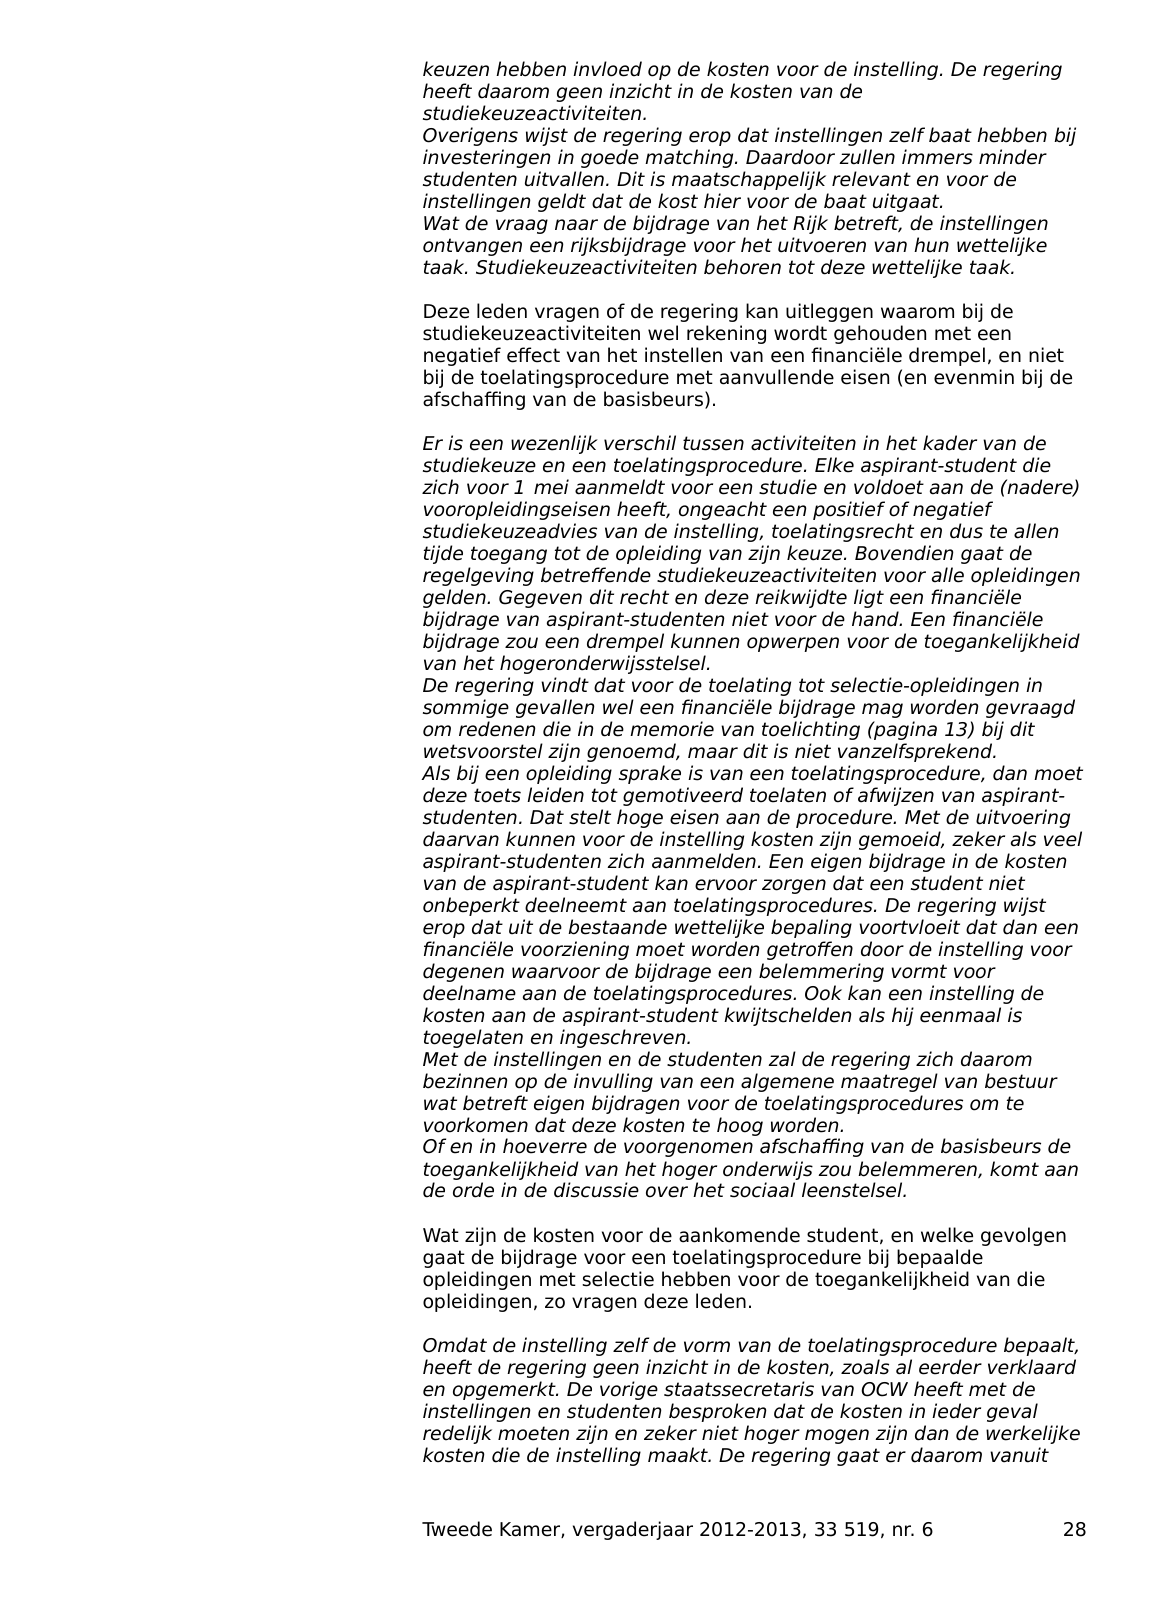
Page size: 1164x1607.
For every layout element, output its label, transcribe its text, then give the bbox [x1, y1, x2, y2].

text De regering vindt dat voor de toelating tot selectie-opleidingen in sommige gevallen wel een financiële bijdrage mag worden gevraagd om redenen die in de memorie van toelichting (pagina 13) bij dit wetsvoorstel zijn genoemd, maar dit is niet vanzelfsprekend. [422, 675, 1087, 763]
text Deze leden vragen of de regering kan uitleggen waarom bij de studiekeuzeactiviteiten wel rekening wordt gehouden met een negatief effect van het instellen van een financiële drempel, en niet bij de toelatingsprocedure met aanvullende eisen (en evenmin bij de afschaffing van de basisbeurs). [422, 301, 1087, 411]
text Met de instellingen en de studenten zal de regering zich daarom bezinnen op de invulling van een algemene maatregel van bestuur wat betreft eigen bijdragen voor de toelatingsprocedures om te voorkomen dat deze kosten te hoog worden. [422, 1048, 1087, 1136]
text Er is een wezenlijk verschil tussen activiteiten in het kader van de studiekeuze en een toelatingsprocedure. Elke aspirant-student die zich voor 1 mei aanmeldt voor een studie en voldoet aan de (nadere) vooropleidingseisen heeft, ongeacht een positief of negatief studiekeuzeadvies van de instelling, toelatingsrecht en dus te allen tijde toegang tot de opleiding van zijn keuze. Bovendien gaat de regelgeving betreffende studiekeuzeactiviteiten voor alle opleidingen gelden. Gegeven dit recht en deze reikwijdte ligt een financiële bijdrage van aspirant-studenten niet voor de hand. Een financiële bijdrage zou een drempel kunnen opwerpen voor de toegankelijkheid van het hogeronderwijsstelsel. [422, 433, 1087, 675]
text Omdat de instelling zelf de vorm van de toelatingsprocedure bepaalt, heeft de regering geen inzicht in de kosten, zoals al eerder verklaard en opgemerkt. De vorige staatssecretaris van OCW heeft met de instellingen en studenten besproken dat de kosten in ieder geval redelijk moeten zijn en zeker niet hoger mogen zijn dan de werkelijke kosten die de instelling maakt. De regering gaat er daarom vanuit [422, 1335, 1087, 1467]
text keuzen hebben invloed op de kosten voor de instelling. De regering heeft daarom geen inzicht in de kosten van de studiekeuzeactiviteiten. [422, 59, 1087, 125]
text Wat zijn de kosten voor de aankomende student, en welke gevolgen gaat de bijdrage voor een toelatingsprocedure bij bepaalde opleidingen met selectie hebben voor de toegankelijkheid van die opleidingen, zo vragen deze leden. [422, 1224, 1087, 1312]
text Overigens wijst de regering erop dat instellingen zelf baat hebben bij investeringen in goede matching. Daardoor zullen immers minder studenten uitvallen. Dit is maatschappelijk relevant en voor de instellingen geldt dat de kost hier voor de baat uitgaat. [422, 125, 1087, 213]
text Als bij een opleiding sprake is van een toelatingsprocedure, dan moet deze toets leiden tot gemotiveerd toelaten of afwijzen van aspirant-studenten. Dat stelt hoge eisen aan de procedure. Met de uitvoering daarvan kunnen voor de instelling kosten zijn gemoeid, zeker als veel aspirant-studenten zich aanmelden. Een eigen bijdrage in de kosten van de aspirant-student kan ervoor zorgen dat een student niet onbeperkt deelneemt aan toelatingsprocedures. De regering wijst erop dat uit de bestaande wettelijke bepaling voortvloeit dat dan een financiële voorziening moet worden getroffen door de instelling voor degenen waarvoor de bijdrage een belemmering vormt voor deelname aan de toelatingsprocedures. Ook kan een instelling de kosten aan de aspirant-student kwijtschelden als hij eenmaal is toegelaten en ingeschreven. [422, 763, 1087, 1048]
text Wat de vraag naar de bijdrage van het Rijk betreft, de instellingen ontvangen een rijksbijdrage voor het uitvoeren van hun wettelijke taak. Studiekeuzeactiviteiten behoren tot deze wettelijke taak. [422, 213, 1087, 279]
text Of en in hoeverre de voorgenomen afschaffing van de basisbeurs de toegankelijkheid van het hoger onderwijs zou belemmeren, komt aan de orde in de discussie over het sociaal leenstelsel. [422, 1136, 1087, 1202]
